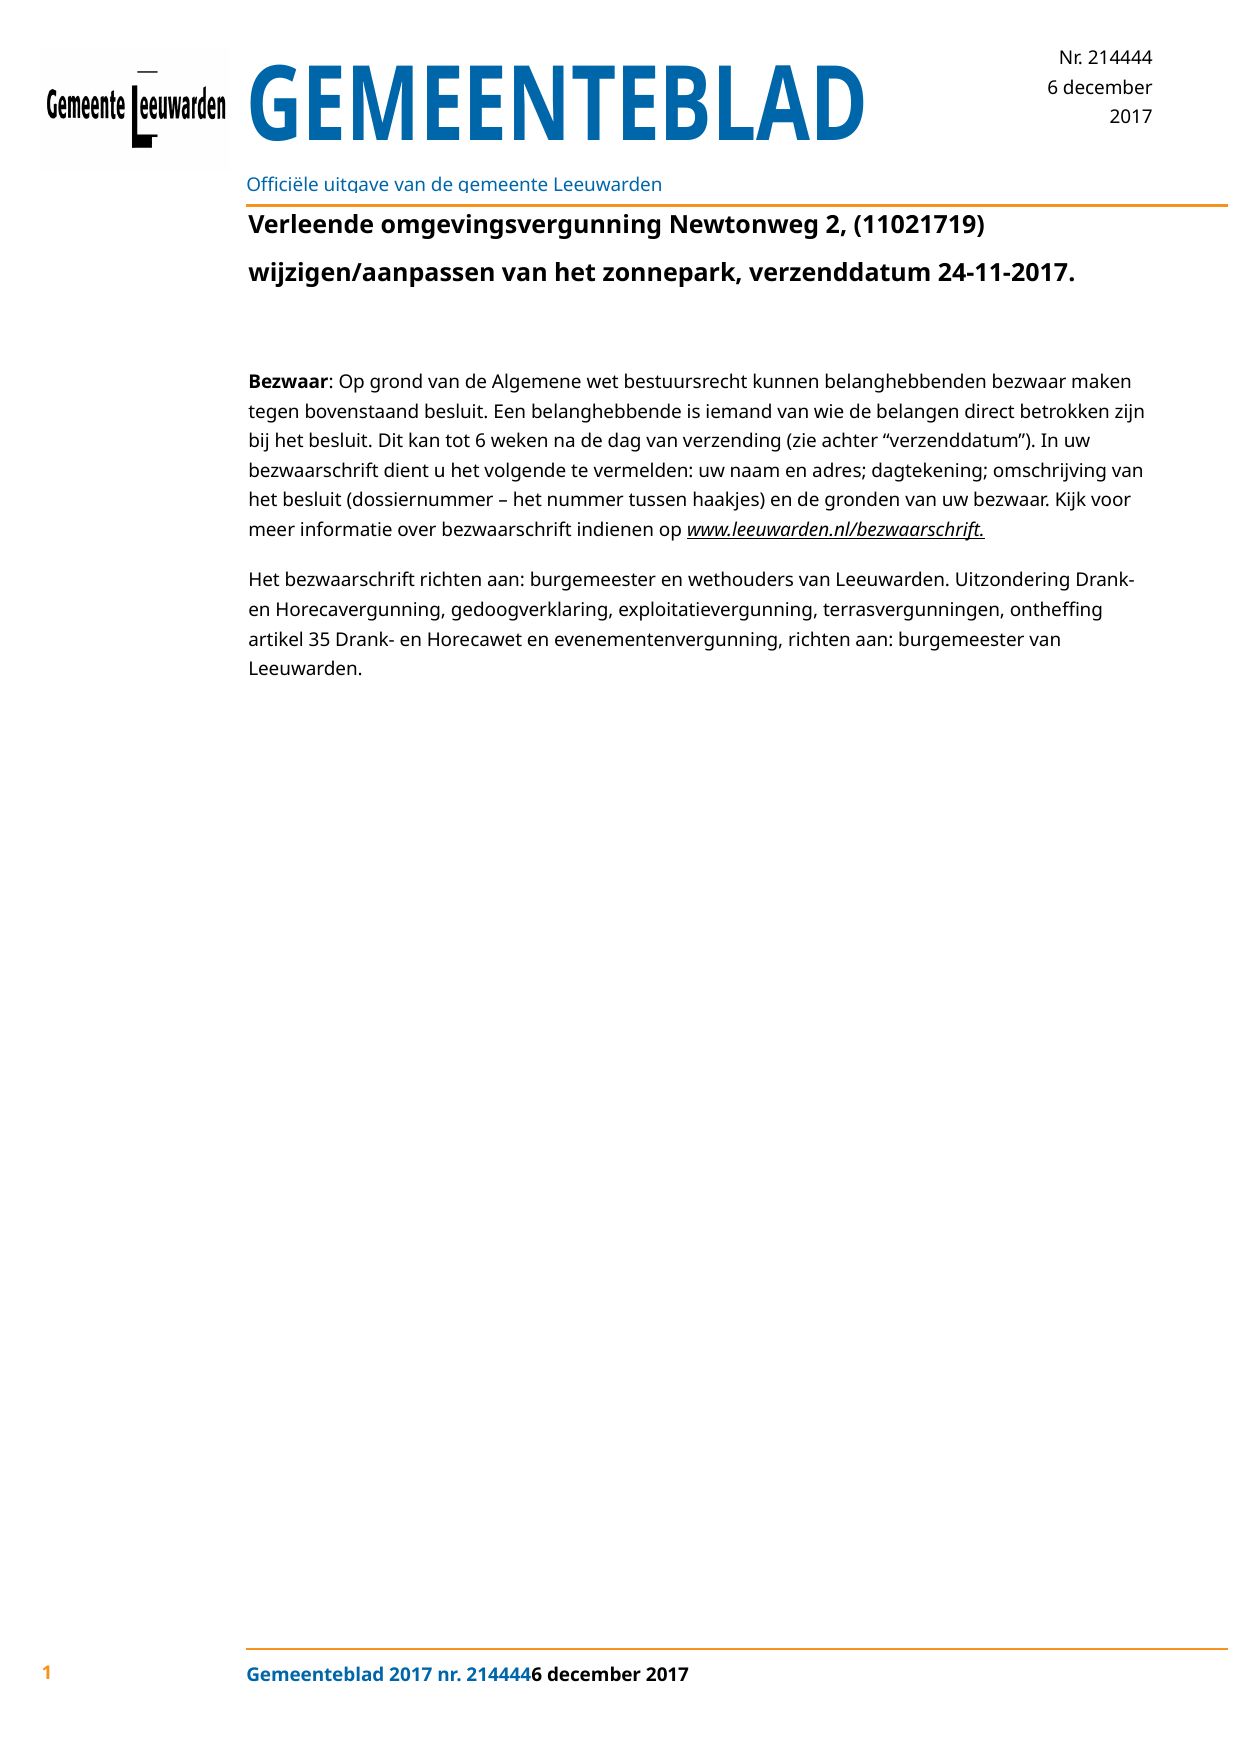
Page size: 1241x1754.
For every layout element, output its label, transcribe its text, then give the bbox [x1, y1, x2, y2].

picture [41, 47, 231, 172]
text Verleende omgevingsvergunning Newtonweg 2, (11021719) wijzigen/aanpassen van het zonnepark, verzenddatum 24-11-2017. [248, 207, 1152, 288]
text Het bezwaarschrift richten aan: burgemeester en wethouders van Leeuwarden. Uitzondering Drank- en Horecavergunning, gedoogverklaring, exploitatievergunning, terrasvergunningen, ontheffing artikel 35 Drank- en Horecawet en evenementenvergunning, richten aan: burgemeester van Leeuwarden. [248, 567, 1152, 681]
text Bezwaar: Op grond van de Algemene wet bestuursrecht kunnen belanghebbenden bezwaar maken tegen bovenstaand besluit. Een belanghebbende is iemand van wie de belangen direct betrokken zijn bij het besluit. Dit kan tot 6 weken na de dag van verzending (zie achter “verzenddatum”). In uw bezwaarschrift dient u het volgende te vermelden: uw naam en adres; dagtekening; omschrijving van het besluit (dossiernummer – het nummer tussen haakjes) en de gronden van uw bezwaar. Kijk voor meer informatie over bezwaarschrift indienen op www.leeuwarden.nl/bezwaarschrift. [248, 368, 1152, 542]
